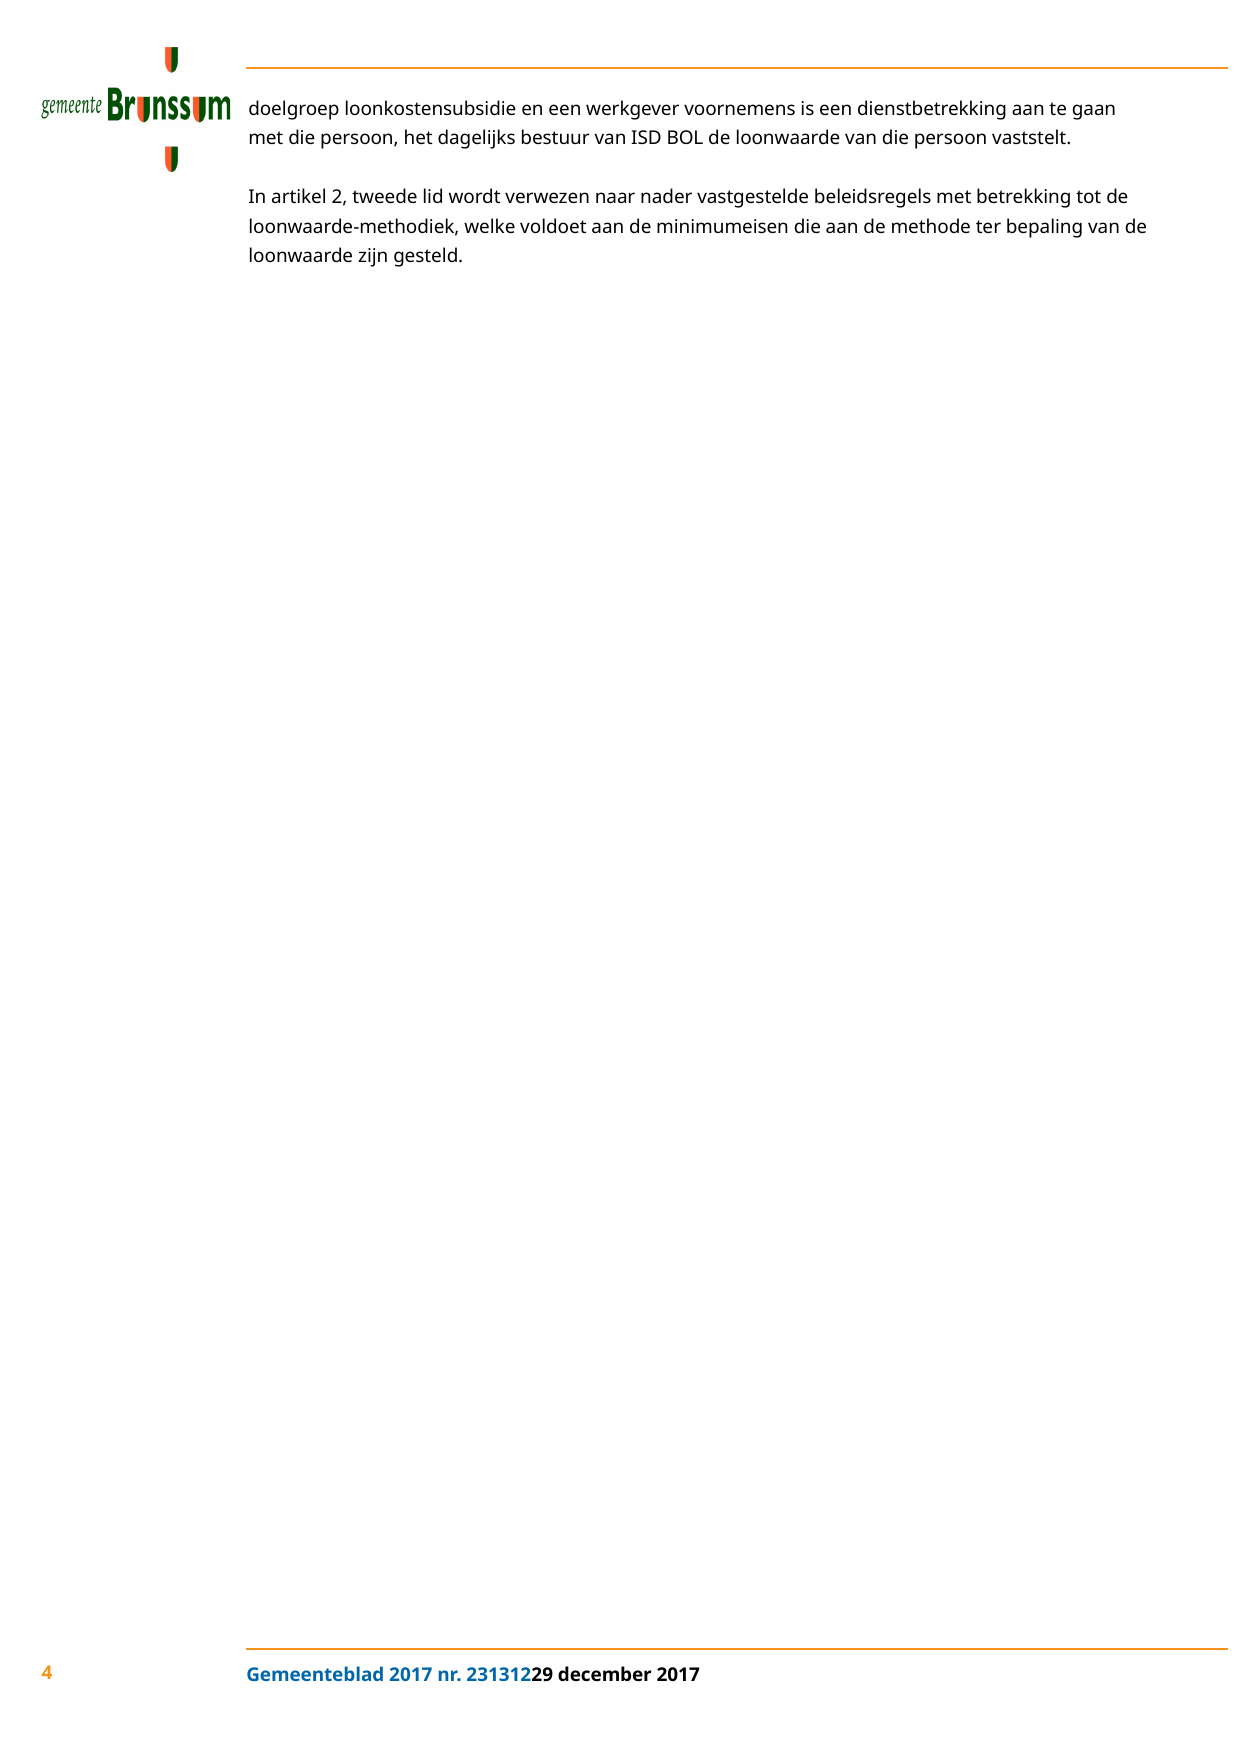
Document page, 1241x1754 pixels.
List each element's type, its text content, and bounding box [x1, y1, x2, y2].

text doelgroep loonkostensubsidie en een werkgever voornemens is een dienstbetrekking aan te gaan met die persoon, het dagelijks bestuur van ISD BOL de loonwaarde van die persoon vaststelt. [248, 95, 1152, 150]
text In artikel 2, tweede lid wordt verwezen naar nader vastgestelde beleidsregels met betrekking tot de loonwaarde-methodiek, welke voldoet aan de minimumeisen die aan de methode ter bepaling van de loonwaarde zijn gesteld. [248, 183, 1152, 268]
picture [41, 47, 231, 172]
